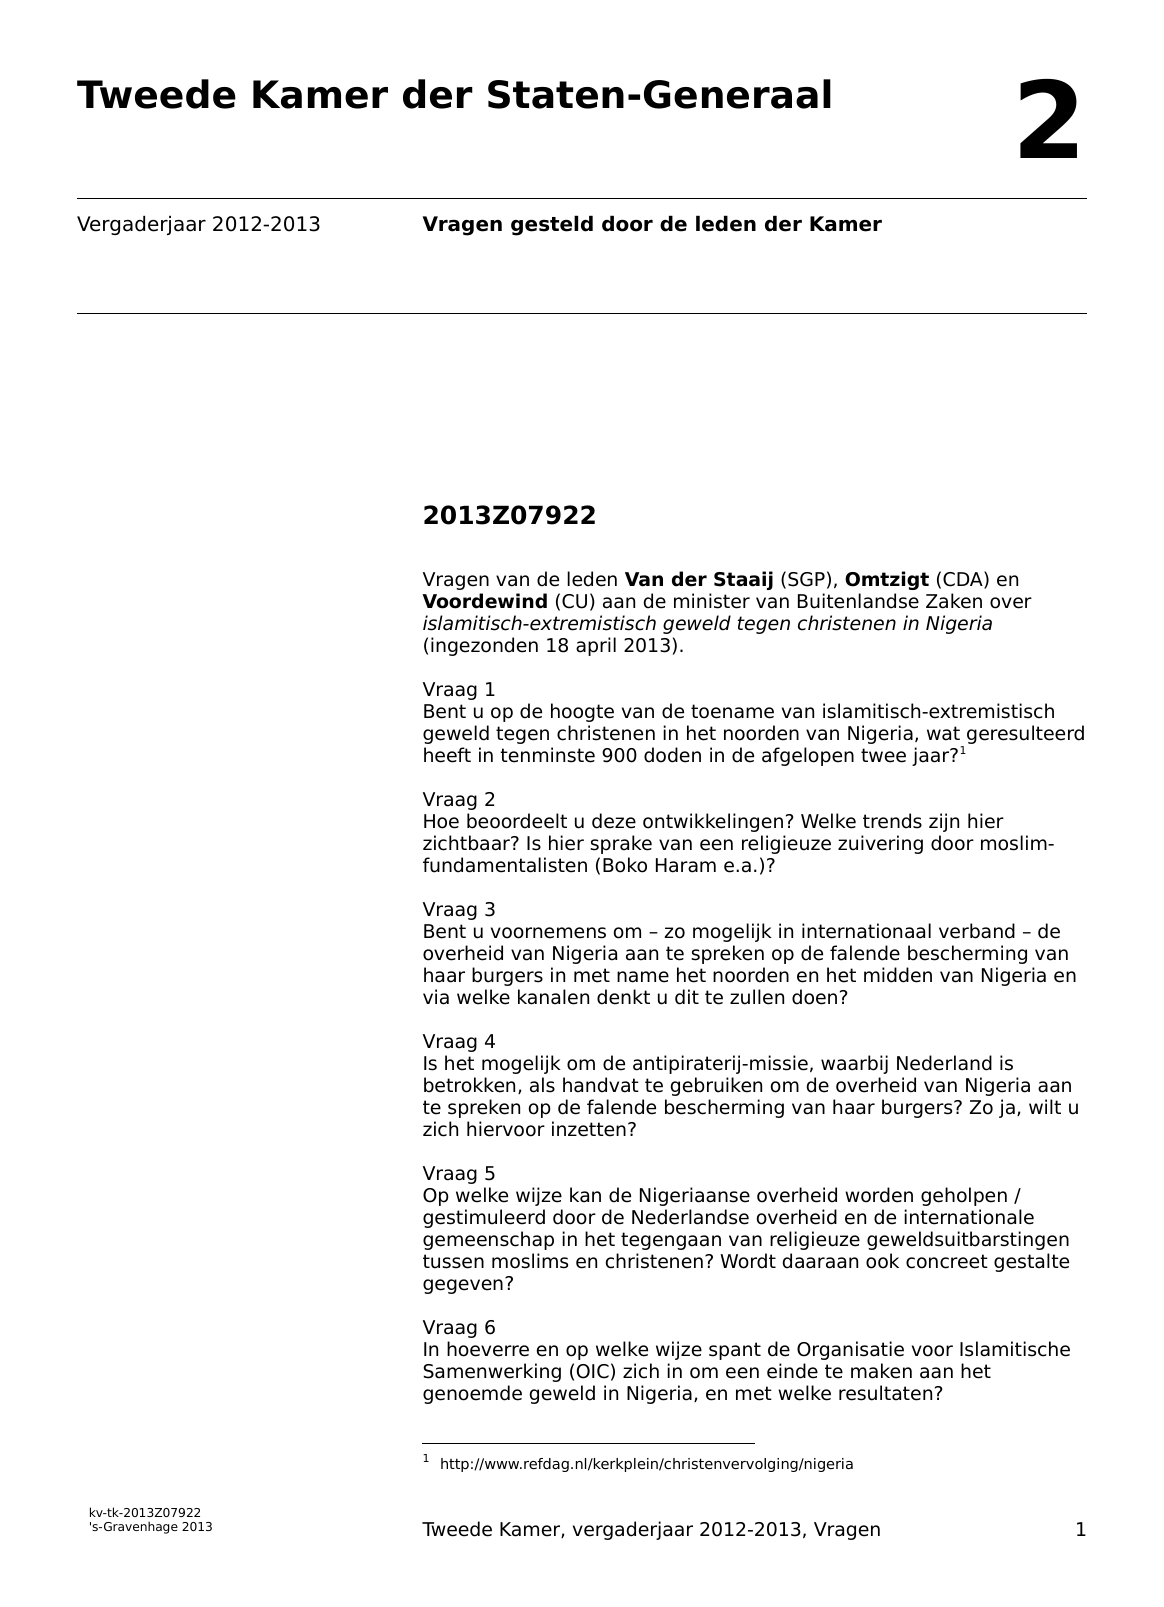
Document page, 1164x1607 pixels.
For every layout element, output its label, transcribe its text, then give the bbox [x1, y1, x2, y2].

text Vraag 6 [422, 1317, 1087, 1339]
table_header Tweede Kamer der Staten-Generaal [77, 59, 886, 198]
text Vraag 4 [422, 1031, 1087, 1053]
text http://www.refdag.nl/kerkplein/christenvervolging/nigeria [422, 1452, 1087, 1474]
table_cell Vergaderjaar 2012-2013 [77, 199, 422, 313]
text Vraag 2 [422, 789, 1087, 811]
table_cell Vragen gesteld door de leden der Kamer [422, 199, 1087, 313]
text Is het mogelijk om de antipiraterij-missie, waarbij Nederland is betrokken, als handvat te gebruiken om de overheid van Nigeria aan te spreken op de falende bescherming van haar burgers? Zo ja, wilt u zich hiervoor inzetten? [422, 1053, 1087, 1141]
text Op welke wijze kan de Nigeriaanse overheid worden geholpen / gestimuleerd door de Nederlandse overheid en de internationale gemeenschap in het tegengaan van religieuze geweldsuitbarstingen tussen moslims en christenen? Wordt daaraan ook concreet gestalte gegeven? [422, 1185, 1087, 1295]
text 2013Z07922 [422, 501, 1087, 531]
text Bent u voornemens om – zo mogelijk in internationaal verband – de overheid van Nigeria aan te spreken op de falende bescherming van haar burgers in met name het noorden en het midden van Nigeria en via welke kanalen denkt u dit te zullen doen? [422, 921, 1087, 1009]
text In hoeverre en op welke wijze spant de Organisatie voor Islamitische Samenwerking (OIC) zich in om een einde te maken aan het genoemde geweld in Nigeria, en met welke resultaten? [422, 1339, 1087, 1405]
text kv-tk-2013Z07922 [88, 1506, 323, 1520]
table_header 2 [886, 59, 1087, 198]
text Vraag 5 [422, 1163, 1087, 1185]
text Vraag 3 [422, 899, 1087, 921]
text 's-Gravenhage 2013 [88, 1520, 323, 1534]
text Vraag 1 [422, 679, 1087, 701]
text Hoe beoordeelt u deze ontwikkelingen? Welke trends zijn hier zichtbaar? Is hier sprake van een religieuze zuivering door moslim-fundamentalisten (Boko Haram e.a.)? [422, 811, 1087, 877]
text Vragen van de leden Van der Staaij (SGP), Omtzigt (CDA) en Voordewind (CU) aan de minister van Buitenlandse Zaken over islamitisch-extremistisch geweld tegen christenen in Nigeria (ingezonden 18 april 2013). [422, 569, 1087, 657]
text Bent u op de hoogte van de toename van islamitisch-extremistisch geweld tegen christenen in het noorden van Nigeria, wat geresulteerd heeft in tenminste 900 doden in de afgelopen twee jaar? [422, 701, 1087, 767]
